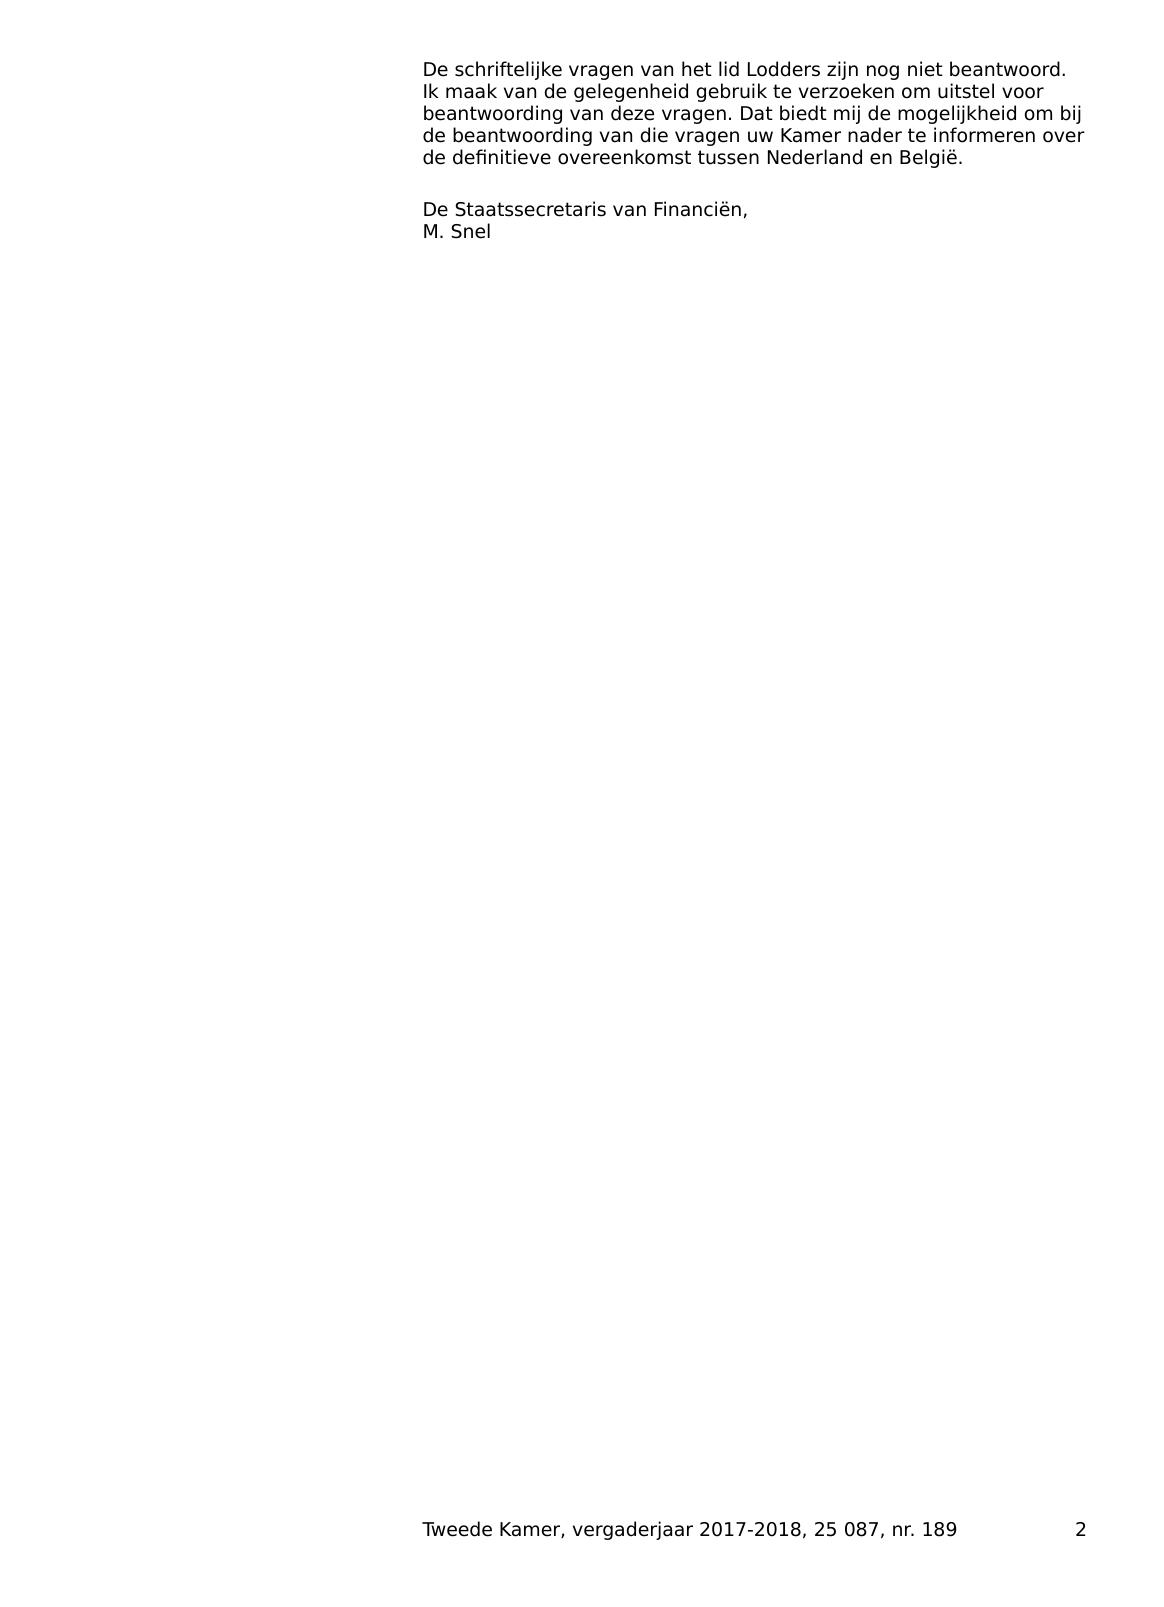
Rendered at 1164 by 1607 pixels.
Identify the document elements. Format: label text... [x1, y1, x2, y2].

text De Staatssecretaris van Financiën, M. Snel [422, 199, 1087, 243]
text De schriftelijke vragen van het lid Lodders zijn nog niet beantwoord. Ik maak van de gelegenheid gebruik te verzoeken om uitstel voor beantwoording van deze vragen. Dat biedt mij de mogelijkheid om bij de beantwoording van die vragen uw Kamer nader te informeren over de definitieve overeenkomst tussen Nederland en België. [422, 59, 1087, 169]
